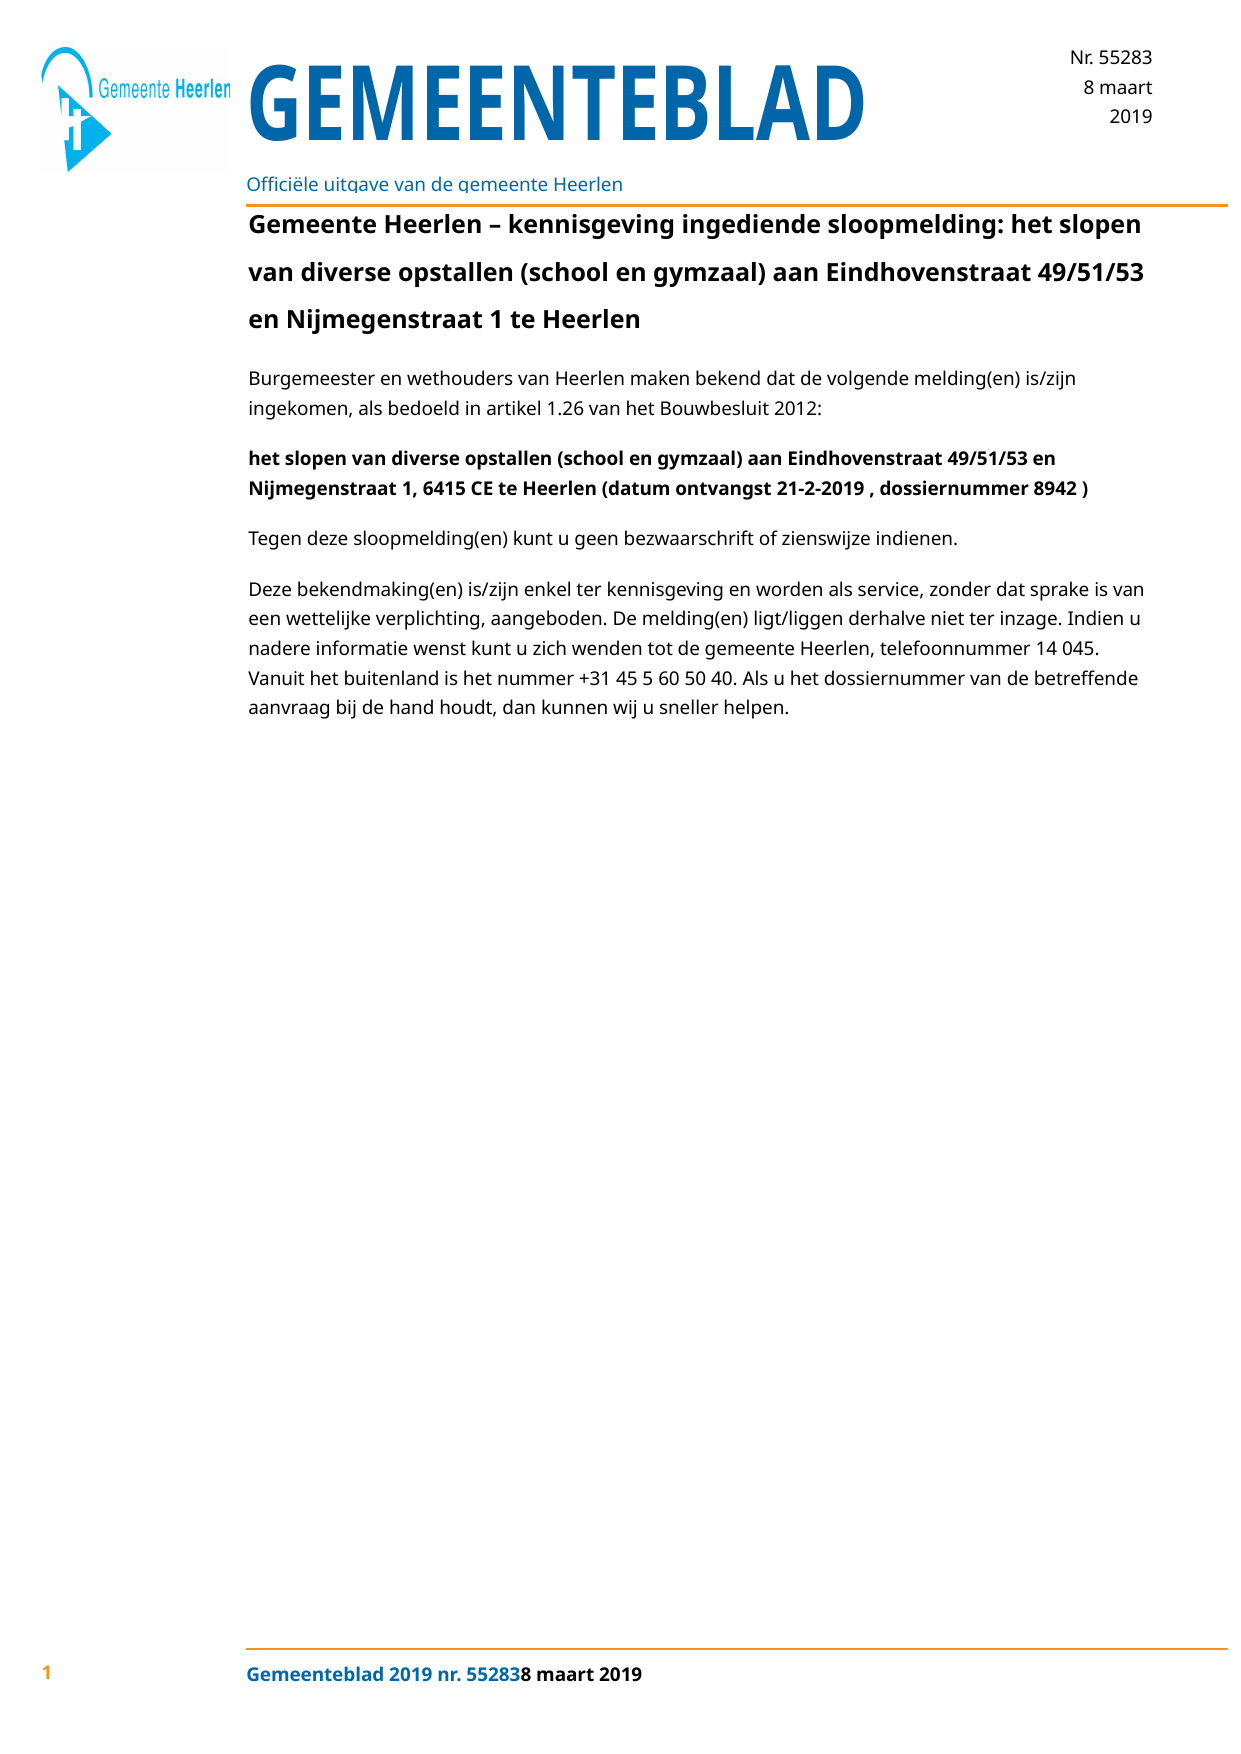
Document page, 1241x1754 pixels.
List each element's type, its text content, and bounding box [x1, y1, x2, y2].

text Tegen deze sloopmelding(en) kunt u geen bezwaarschrift of zienswijze indienen. [248, 526, 1152, 551]
text het slopen van diverse opstallen (school en gymzaal) aan Eindhovenstraat 49/51/53 en Nijmegenstraat 1, 6415 CE te Heerlen (datum ontvangst 21-2-2019 , dossiernummer 8942 ) [248, 446, 1152, 501]
text Gemeente Heerlen – kennisgeving ingediende sloopmelding: het slopen van diverse opstallen (school en gymzaal) aan Eindhovenstraat 49/51/53 en Nijmegenstraat 1 te Heerlen [248, 207, 1152, 336]
text Burgemeester en wethouders van Heerlen maken bekend dat de volgende melding(en) is/zijn ingekomen, als bedoeld in artikel 1.26 van het Bouwbesluit 2012: [248, 366, 1152, 421]
picture [41, 47, 58, 70]
text Deze bekendmaking(en) is/zijn enkel ter kennisgeving en worden als service, zonder dat sprake is van een wettelijke verplichting, aangeboden. De melding(en) ligt/liggen derhalve niet ter inzage. Indien u nadere informatie wenst kunt u zich wenden tot de gemeente Heerlen, telefoonnummer 14 045. Vanuit het buitenland is het nummer +31 45 5 60 50 40. Als u het dossiernummer van de betreffende aanvraag bij de hand houdt, dan kunnen wij u sneller helpen. [248, 576, 1152, 720]
picture [41, 47, 231, 172]
